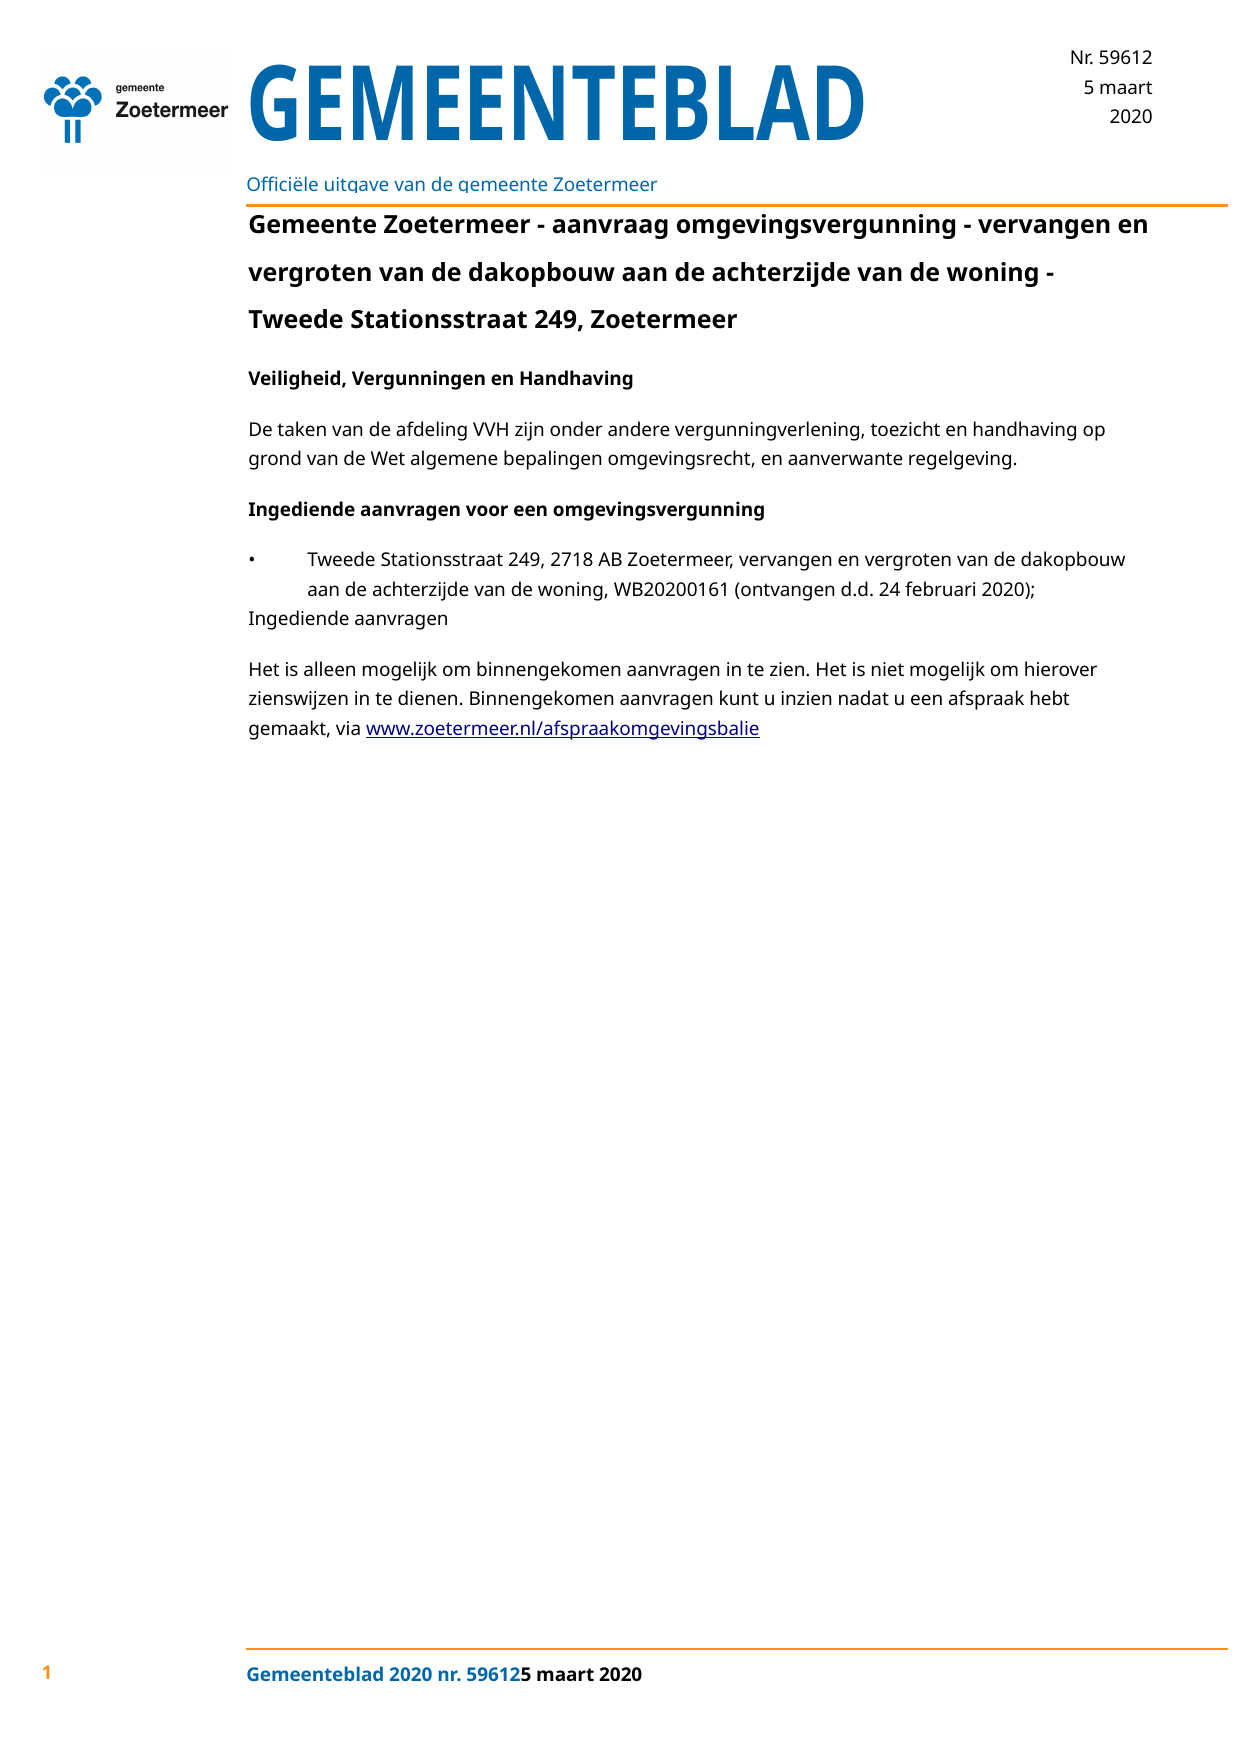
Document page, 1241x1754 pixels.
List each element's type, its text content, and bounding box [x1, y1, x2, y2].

list Tweede Stationsstraat 249, 2718 AB Zoetermeer, vervangen en vergroten van de dakopbouw aan de achterzijde van de woning, WB20200161 (ontvangen d.d. 24 februari 2020); [248, 546, 1152, 602]
text Het is alleen mogelijk om binnengekomen aanvragen in te zien. Het is niet mogelijk om hierover zienswijzen in te dienen. Binnengekomen aanvragen kunt u inzien nadat u een afspraak hebt gemaakt, via www.zoetermeer.nl/afspraakomgevingsbalie [248, 656, 1152, 741]
text Veiligheid, Vergunningen en Handhaving [248, 366, 1152, 391]
text Ingediende aanvragen voor een omgevingsvergunning [248, 496, 1152, 522]
picture [41, 47, 231, 172]
text Ingediende aanvragen [248, 606, 1152, 631]
text De taken van de afdeling VVH zijn onder andere vergunningverlening, toezicht en handhaving op grond van de Wet algemene bepalingen omgevingsrecht, en aanverwante regelgeving. [248, 416, 1152, 471]
text Gemeente Zoetermeer - aanvraag omgevingsvergunning - vervangen en vergroten van de dakopbouw aan de achterzijde van de woning - Tweede Stationsstraat 249, Zoetermeer [248, 207, 1152, 336]
